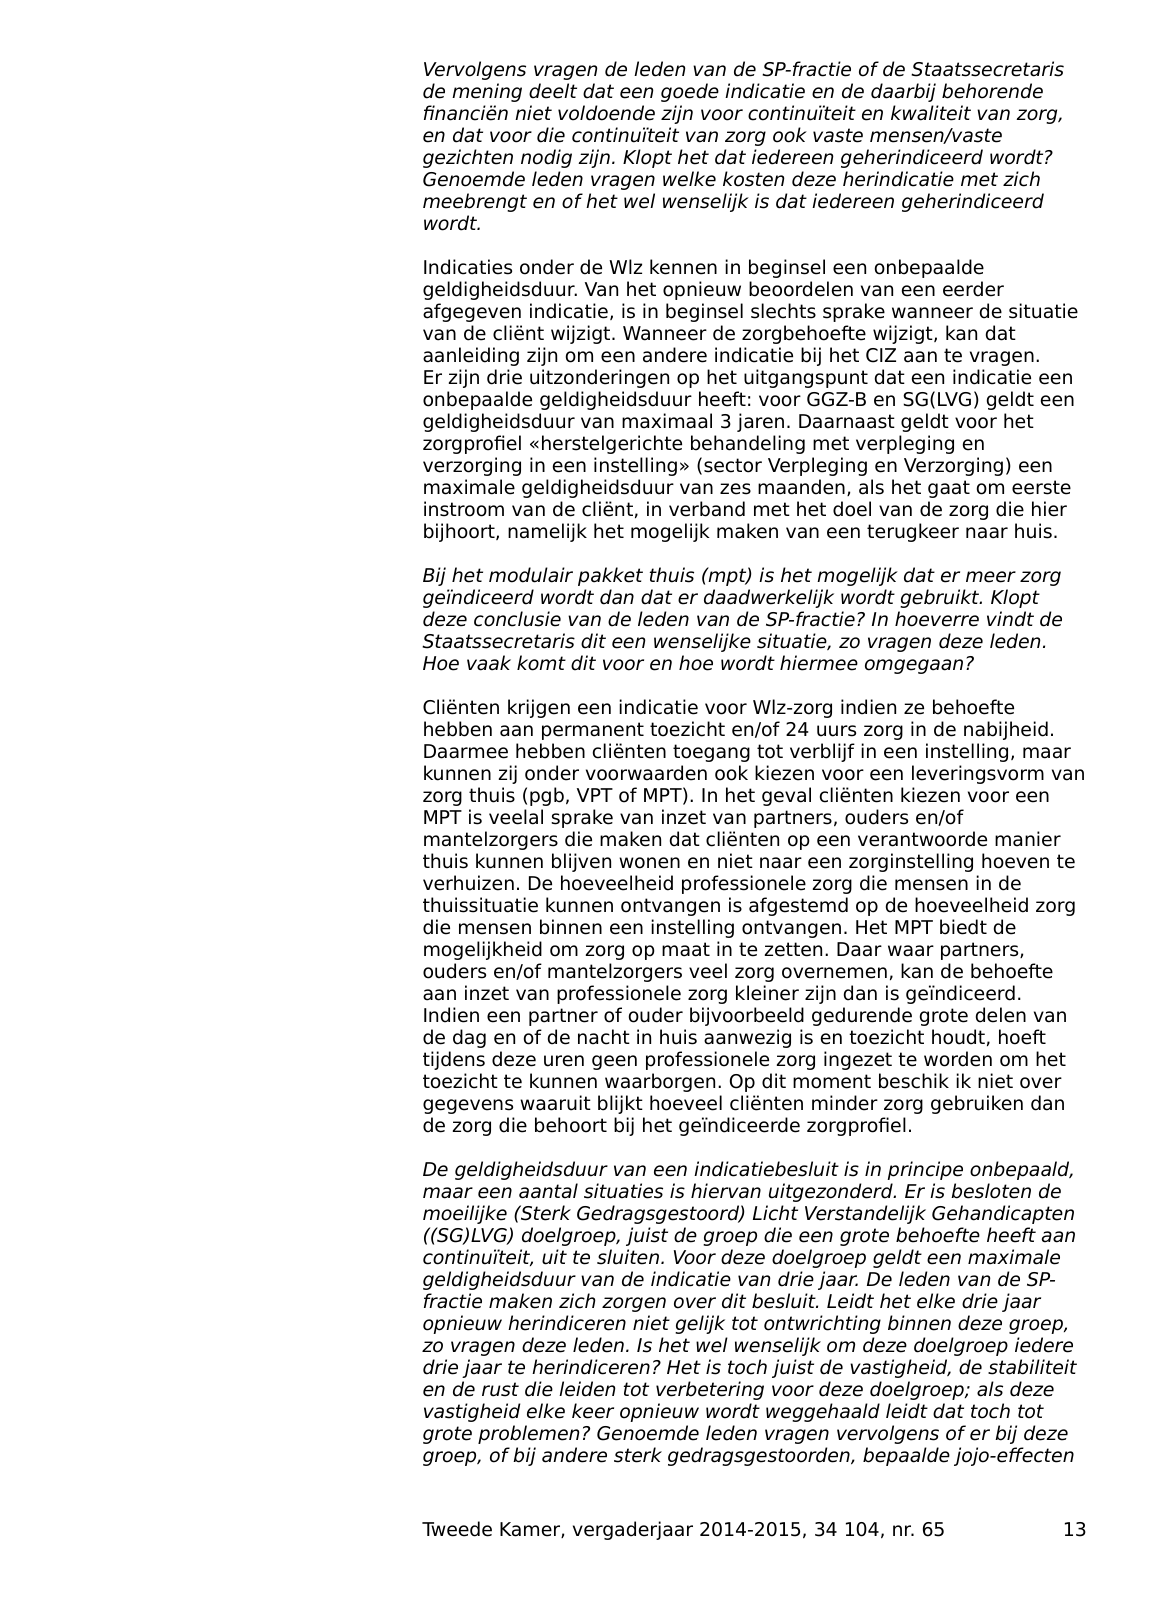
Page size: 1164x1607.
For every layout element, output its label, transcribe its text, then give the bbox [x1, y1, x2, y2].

text Indicaties onder de Wlz kennen in beginsel een onbepaalde geldigheidsduur. Van het opnieuw beoordelen van een eerder afgegeven indicatie, is in beginsel slechts sprake wanneer de situatie van de cliënt wijzigt. Wanneer de zorgbehoefte wijzigt, kan dat aanleiding zijn om een andere indicatie bij het CIZ aan te vragen. [422, 257, 1087, 367]
text Er zijn drie uitzonderingen op het uitgangspunt dat een indicatie een onbepaalde geldigheidsduur heeft: voor GGZ-B en SG(LVG) geldt een geldigheidsduur van maximaal 3 jaren. Daarnaast geldt voor het zorgprofiel «herstelgerichte behandeling met verpleging en verzorging in een instelling» (sector Verpleging en Verzorging) een maximale geldigheidsduur van zes maanden, als het gaat om eerste instroom van de cliënt, in verband met het doel van de zorg die hier bijhoort, namelijk het mogelijk maken van een terugkeer naar huis. [422, 367, 1087, 543]
text De geldigheidsduur van een indicatiebesluit is in principe onbepaald, maar een aantal situaties is hiervan uitgezonderd. Er is besloten de moeilijke (Sterk Gedragsgestoord) Licht Verstandelijk Gehandicapten ((SG)LVG) doelgroep, juist de groep die een grote behoefte heeft aan continuïteit, uit te sluiten. Voor deze doelgroep geldt een maximale geldigheidsduur van de indicatie van drie jaar. De leden van de SP-fractie maken zich zorgen over dit besluit. Leidt het elke drie jaar opnieuw herindiceren niet gelijk tot ontwrichting binnen deze groep, zo vragen deze leden. Is het wel wenselijk om deze doelgroep iedere drie jaar te herindiceren? Het is toch juist de vastigheid, de stabiliteit en de rust die leiden tot verbetering voor deze doelgroep; als deze vastigheid elke keer opnieuw wordt weggehaald leidt dat toch tot grote problemen? Genoemde leden vragen vervolgens of er bij deze groep, of bij andere sterk gedragsgestoorden, bepaalde jojo-effecten [422, 1159, 1087, 1467]
text Bij het modulair pakket thuis (mpt) is het mogelijk dat er meer zorg geïndiceerd wordt dan dat er daadwerkelijk wordt gebruikt. Klopt deze conclusie van de leden van de SP-fractie? In hoeverre vindt de Staatssecretaris dit een wenselijke situatie, zo vragen deze leden. Hoe vaak komt dit voor en hoe wordt hiermee omgegaan? [422, 565, 1087, 675]
text Cliënten krijgen een indicatie voor Wlz-zorg indien ze behoefte hebben aan permanent toezicht en/of 24 uurs zorg in de nabijheid. Daarmee hebben cliënten toegang tot verblijf in een instelling, maar kunnen zij onder voorwaarden ook kiezen voor een leveringsvorm van zorg thuis (pgb, VPT of MPT). In het geval cliënten kiezen voor een MPT is veelal sprake van inzet van partners, ouders en/of mantelzorgers die maken dat cliënten op een verantwoorde manier thuis kunnen blijven wonen en niet naar een zorginstelling hoeven te verhuizen. De hoeveelheid professionele zorg die mensen in de thuissituatie kunnen ontvangen is afgestemd op de hoeveelheid zorg die mensen binnen een instelling ontvangen. Het MPT biedt de mogelijkheid om zorg op maat in te zetten. Daar waar partners, ouders en/of mantelzorgers veel zorg overnemen, kan de behoefte aan inzet van professionele zorg kleiner zijn dan is geïndiceerd. Indien een partner of ouder bijvoorbeeld gedurende grote delen van de dag en of de nacht in huis aanwezig is en toezicht houdt, hoeft tijdens deze uren geen professionele zorg ingezet te worden om het toezicht te kunnen waarborgen. Op dit moment beschik ik niet over gegevens waaruit blijkt hoeveel cliënten minder zorg gebruiken dan de zorg die behoort bij het geïndiceerde zorgprofiel. [422, 697, 1087, 1137]
text Vervolgens vragen de leden van de SP-fractie of de Staatssecretaris de mening deelt dat een goede indicatie en de daarbij behorende financiën niet voldoende zijn voor continuïteit en kwaliteit van zorg, en dat voor die continuïteit van zorg ook vaste mensen/vaste gezichten nodig zijn. Klopt het dat iedereen geherindiceerd wordt? Genoemde leden vragen welke kosten deze herindicatie met zich meebrengt en of het wel wenselijk is dat iedereen geherindiceerd wordt. [422, 59, 1087, 235]
